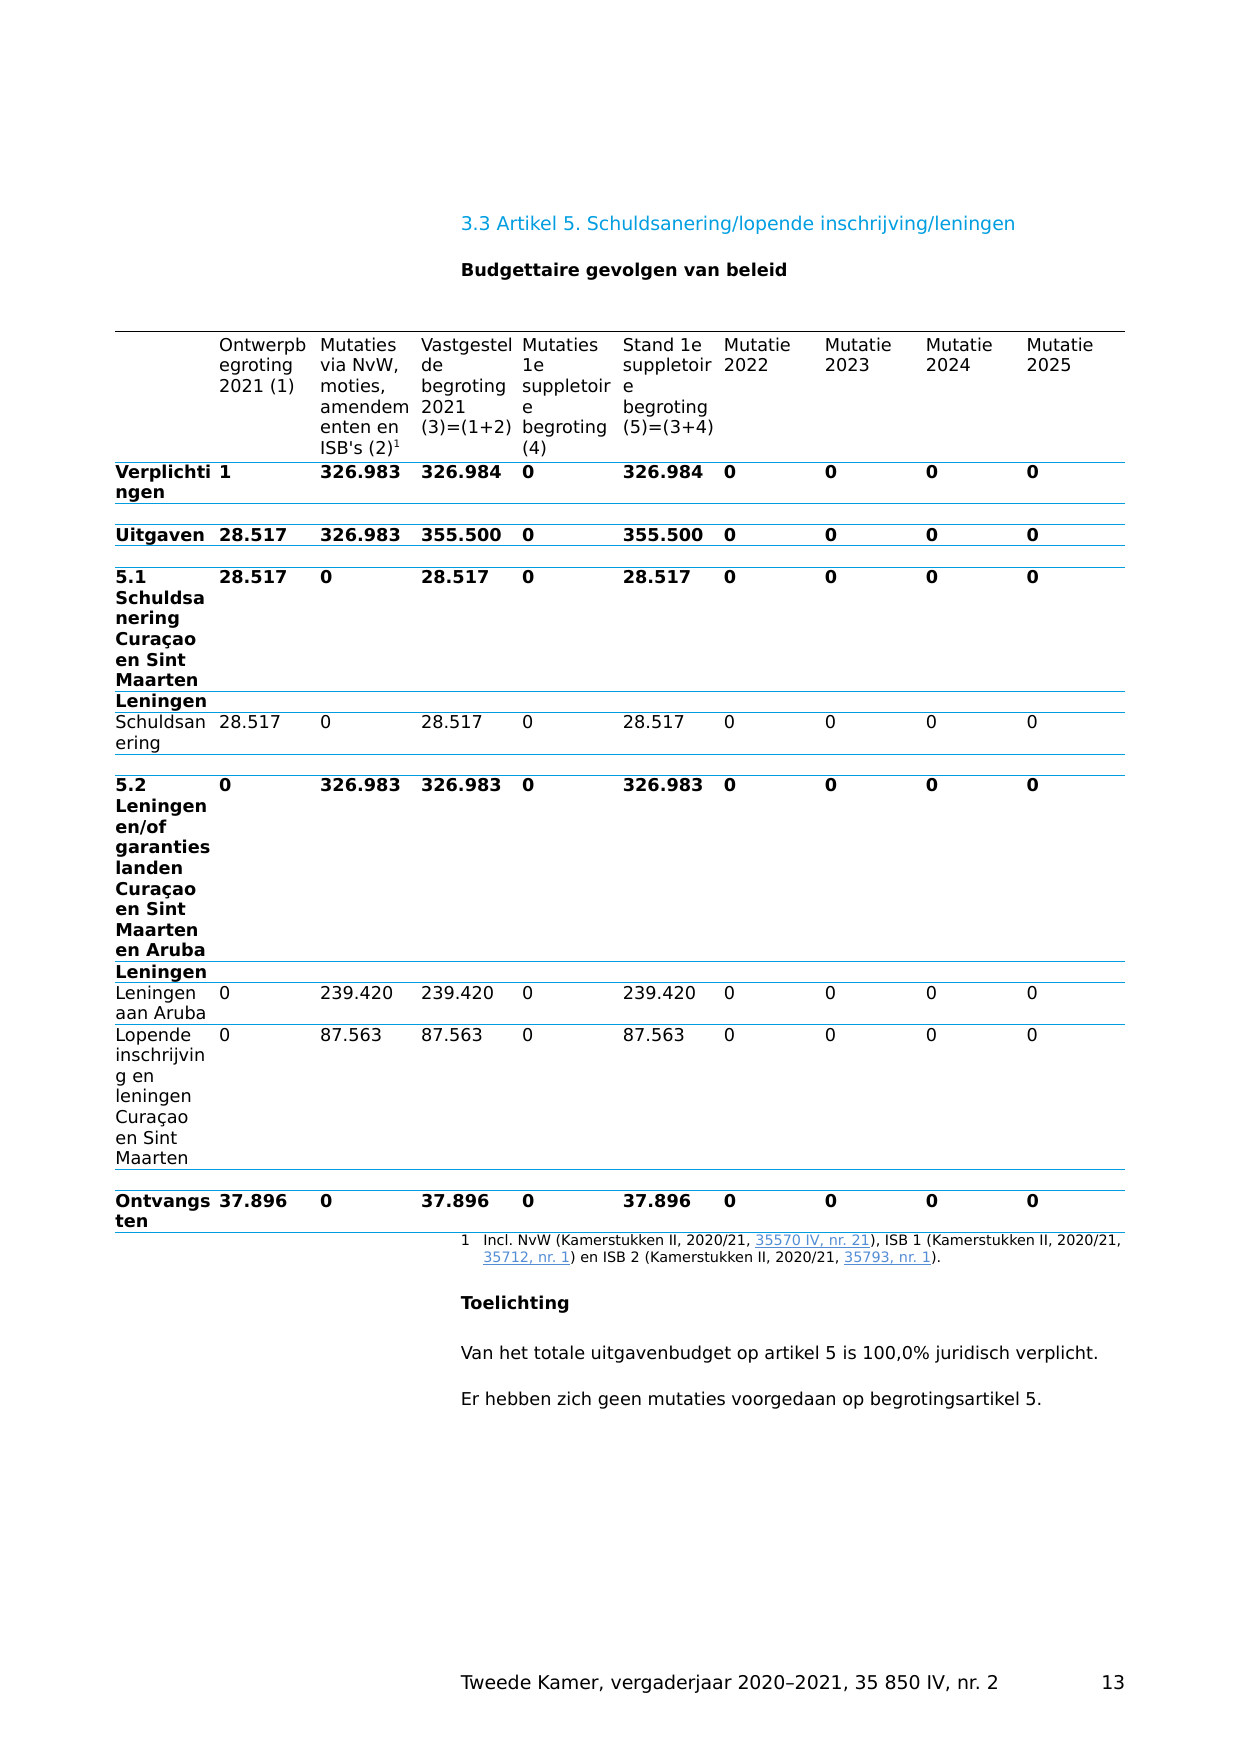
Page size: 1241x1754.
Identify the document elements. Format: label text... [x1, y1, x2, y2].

table_cell [620, 504, 721, 524]
table_cell 0 [317, 1191, 418, 1232]
table_cell [317, 546, 418, 567]
table_cell 0 [519, 525, 620, 545]
table_cell 5.1 Schuldsanering Curaçao en Sint Maarten [115, 568, 216, 691]
table_cell 0 [923, 1191, 1023, 1232]
text Er hebben zich geen mutaties voorgedaan op begrotingsartikel 5. [461, 1387, 1125, 1409]
table_cell 0 [721, 463, 822, 503]
table_cell 239.420 [620, 983, 721, 1024]
table_cell 0 [822, 713, 923, 754]
list Incl. NvW (Kamerstukken II, 2020/21, 35570 IV, nr. 21), ISB 1 (Kamerstukken II, 2020/21, 35712, nr. 1) en ISB 2 (Kamerstukken II, 2020/21, 35793, nr. 1). [461, 1233, 1125, 1266]
table_cell [620, 962, 721, 982]
table_cell [216, 692, 317, 712]
table_cell 0 [1024, 525, 1125, 545]
table_cell 239.420 [418, 983, 519, 1024]
table_cell Mutaties 1e suppletoire begroting (4) [519, 332, 620, 461]
table_cell 355.500 [620, 525, 721, 545]
table_cell 28.517 [418, 713, 519, 754]
table_cell 0 [1024, 983, 1125, 1024]
table_cell 0 [216, 983, 317, 1024]
table_cell [216, 546, 317, 567]
table_cell 0 [721, 1191, 822, 1232]
table_cell [721, 1170, 822, 1190]
table_cell [418, 1170, 519, 1190]
table_cell [620, 755, 721, 775]
table_cell 0 [216, 776, 317, 961]
table_cell 0 [519, 568, 620, 691]
table_cell [519, 546, 620, 567]
table_cell 0 [1024, 713, 1125, 754]
table_cell [1024, 692, 1125, 712]
table_cell 0 [721, 983, 822, 1024]
table_cell [721, 504, 822, 524]
table_cell [923, 546, 1023, 567]
table_cell Leningen aan Aruba [115, 983, 216, 1024]
table_cell 0 [822, 568, 923, 691]
table_cell 0 [923, 776, 1023, 961]
table_cell [115, 504, 216, 524]
table_cell [923, 504, 1023, 524]
table_cell 326.984 [418, 463, 519, 503]
table_cell 28.517 [216, 525, 317, 545]
table_cell [418, 962, 519, 982]
table_cell 5.2 Leningen en/of garanties landen Curaçao en Sint Maarten en Aruba [115, 776, 216, 961]
table_cell [317, 962, 418, 982]
table_cell 87.563 [620, 1025, 721, 1169]
table_cell 0 [519, 1025, 620, 1169]
table_cell Mutaties via NvW, moties, amendementen en ISB's (2)1 [317, 332, 418, 461]
table_cell [620, 546, 721, 567]
table_cell [519, 962, 620, 982]
table_cell 0 [519, 776, 620, 961]
table_cell 326.983 [418, 776, 519, 961]
table_cell [115, 546, 216, 567]
table_cell 0 [923, 1025, 1023, 1169]
table_cell Ontwerpbegroting 2021 (1) [216, 332, 317, 461]
table_cell [418, 546, 519, 567]
table_cell [923, 755, 1023, 775]
table_cell Ontvangsten [115, 1191, 216, 1232]
table_cell 0 [721, 1025, 822, 1169]
table_cell [721, 755, 822, 775]
table_cell 0 [822, 525, 923, 545]
table_cell 326.983 [317, 525, 418, 545]
table_cell Mutatie 2022 [721, 332, 822, 461]
table_cell [822, 755, 923, 775]
table_cell Verplichtingen [115, 463, 216, 503]
table_cell 87.563 [418, 1025, 519, 1169]
table_cell 37.896 [418, 1191, 519, 1232]
table_cell 0 [317, 713, 418, 754]
table_cell 0 [317, 568, 418, 691]
table_cell Leningen [115, 692, 216, 712]
table_cell 0 [822, 776, 923, 961]
table_cell [822, 504, 923, 524]
table_cell 0 [721, 568, 822, 691]
table_cell [822, 692, 923, 712]
table_cell 1 [216, 463, 317, 503]
table_cell [1024, 962, 1125, 982]
table_cell 0 [923, 525, 1023, 545]
table_cell 239.420 [317, 983, 418, 1024]
table_cell [822, 962, 923, 982]
table_cell [923, 692, 1023, 712]
table_cell 28.517 [418, 568, 519, 691]
table_cell 0 [721, 525, 822, 545]
table_cell 0 [1024, 1191, 1125, 1232]
table_cell [418, 692, 519, 712]
table_cell [620, 692, 721, 712]
text Van het totale uitgavenbudget op artikel 5 is 100,0% juridisch verplicht. [461, 1341, 1125, 1364]
table_cell [317, 504, 418, 524]
table_cell Mutatie 2023 [822, 332, 923, 461]
table_header Tabel 7 Budgettaire gevolgen van beleid artikel 5 Schuldsanering/ lopende inschrijving/ leningen (bedragen x € 1.000) [115, 283, 1125, 331]
table_cell [519, 755, 620, 775]
table_cell 0 [822, 1025, 923, 1169]
table_cell Uitgaven [115, 525, 216, 545]
table_cell 0 [923, 713, 1023, 754]
table_cell 0 [923, 983, 1023, 1024]
table_cell [216, 504, 317, 524]
table_cell [418, 755, 519, 775]
table_cell 0 [822, 983, 923, 1024]
table_cell [1024, 1170, 1125, 1190]
table_cell 0 [1024, 1025, 1125, 1169]
table_cell 37.896 [216, 1191, 317, 1232]
table_cell Stand 1e suppletoire begroting (5)=(3+4) [620, 332, 721, 461]
table_cell 0 [1024, 568, 1125, 691]
table_cell 28.517 [620, 568, 721, 691]
table_cell Leningen [115, 962, 216, 982]
table_cell Lopende inschrijving en leningen Curaçao en Sint Maarten [115, 1025, 216, 1169]
table_cell [216, 755, 317, 775]
table_cell 0 [519, 1191, 620, 1232]
table_cell [115, 1170, 216, 1190]
table_cell [317, 1170, 418, 1190]
table_cell [822, 546, 923, 567]
table_cell 0 [216, 1025, 317, 1169]
table_cell 0 [822, 463, 923, 503]
table_cell [923, 962, 1023, 982]
title 3.3 Artikel 5. Schuldsanering/lopende inschrijving/leningen [461, 213, 1125, 235]
table_cell 28.517 [216, 713, 317, 754]
table_cell [216, 1170, 317, 1190]
table_cell 0 [923, 568, 1023, 691]
table_cell [822, 1170, 923, 1190]
table_cell [519, 692, 620, 712]
text Budgettaire gevolgen van beleid [461, 258, 1125, 281]
table_cell 326.983 [620, 776, 721, 961]
table_cell [115, 332, 216, 461]
table_cell 28.517 [620, 713, 721, 754]
table_cell [317, 692, 418, 712]
table_cell [519, 1170, 620, 1190]
table_cell [115, 755, 216, 775]
table_cell 28.517 [216, 568, 317, 691]
table_cell Mutatie 2025 [1024, 332, 1125, 461]
table_cell 0 [519, 983, 620, 1024]
table_cell [721, 962, 822, 982]
table_cell [519, 504, 620, 524]
table_cell [1024, 755, 1125, 775]
table_cell 0 [721, 713, 822, 754]
table_cell [317, 755, 418, 775]
table_cell Vastgestelde begroting 2021 (3)=(1+2) [418, 332, 519, 461]
table_cell 326.983 [317, 776, 418, 961]
table_cell [216, 962, 317, 982]
table_cell 0 [822, 1191, 923, 1232]
table_cell [721, 692, 822, 712]
table_cell Schuldsanering [115, 713, 216, 754]
table_cell 0 [923, 463, 1023, 503]
table_cell [721, 546, 822, 567]
table_cell [620, 1170, 721, 1190]
table_cell Mutatie 2024 [923, 332, 1023, 461]
table_cell 0 [721, 776, 822, 961]
table_cell 326.984 [620, 463, 721, 503]
table_cell 37.896 [620, 1191, 721, 1232]
table_cell 0 [519, 713, 620, 754]
text Toelichting [461, 1291, 1125, 1314]
table_cell 326.983 [317, 463, 418, 503]
table_cell [418, 504, 519, 524]
table_cell 0 [1024, 776, 1125, 961]
table_cell 87.563 [317, 1025, 418, 1169]
table_cell 355.500 [418, 525, 519, 545]
table_cell [1024, 504, 1125, 524]
table_cell 0 [519, 463, 620, 503]
table_cell [923, 1170, 1023, 1190]
table_cell [1024, 546, 1125, 567]
table_cell 0 [1024, 463, 1125, 503]
